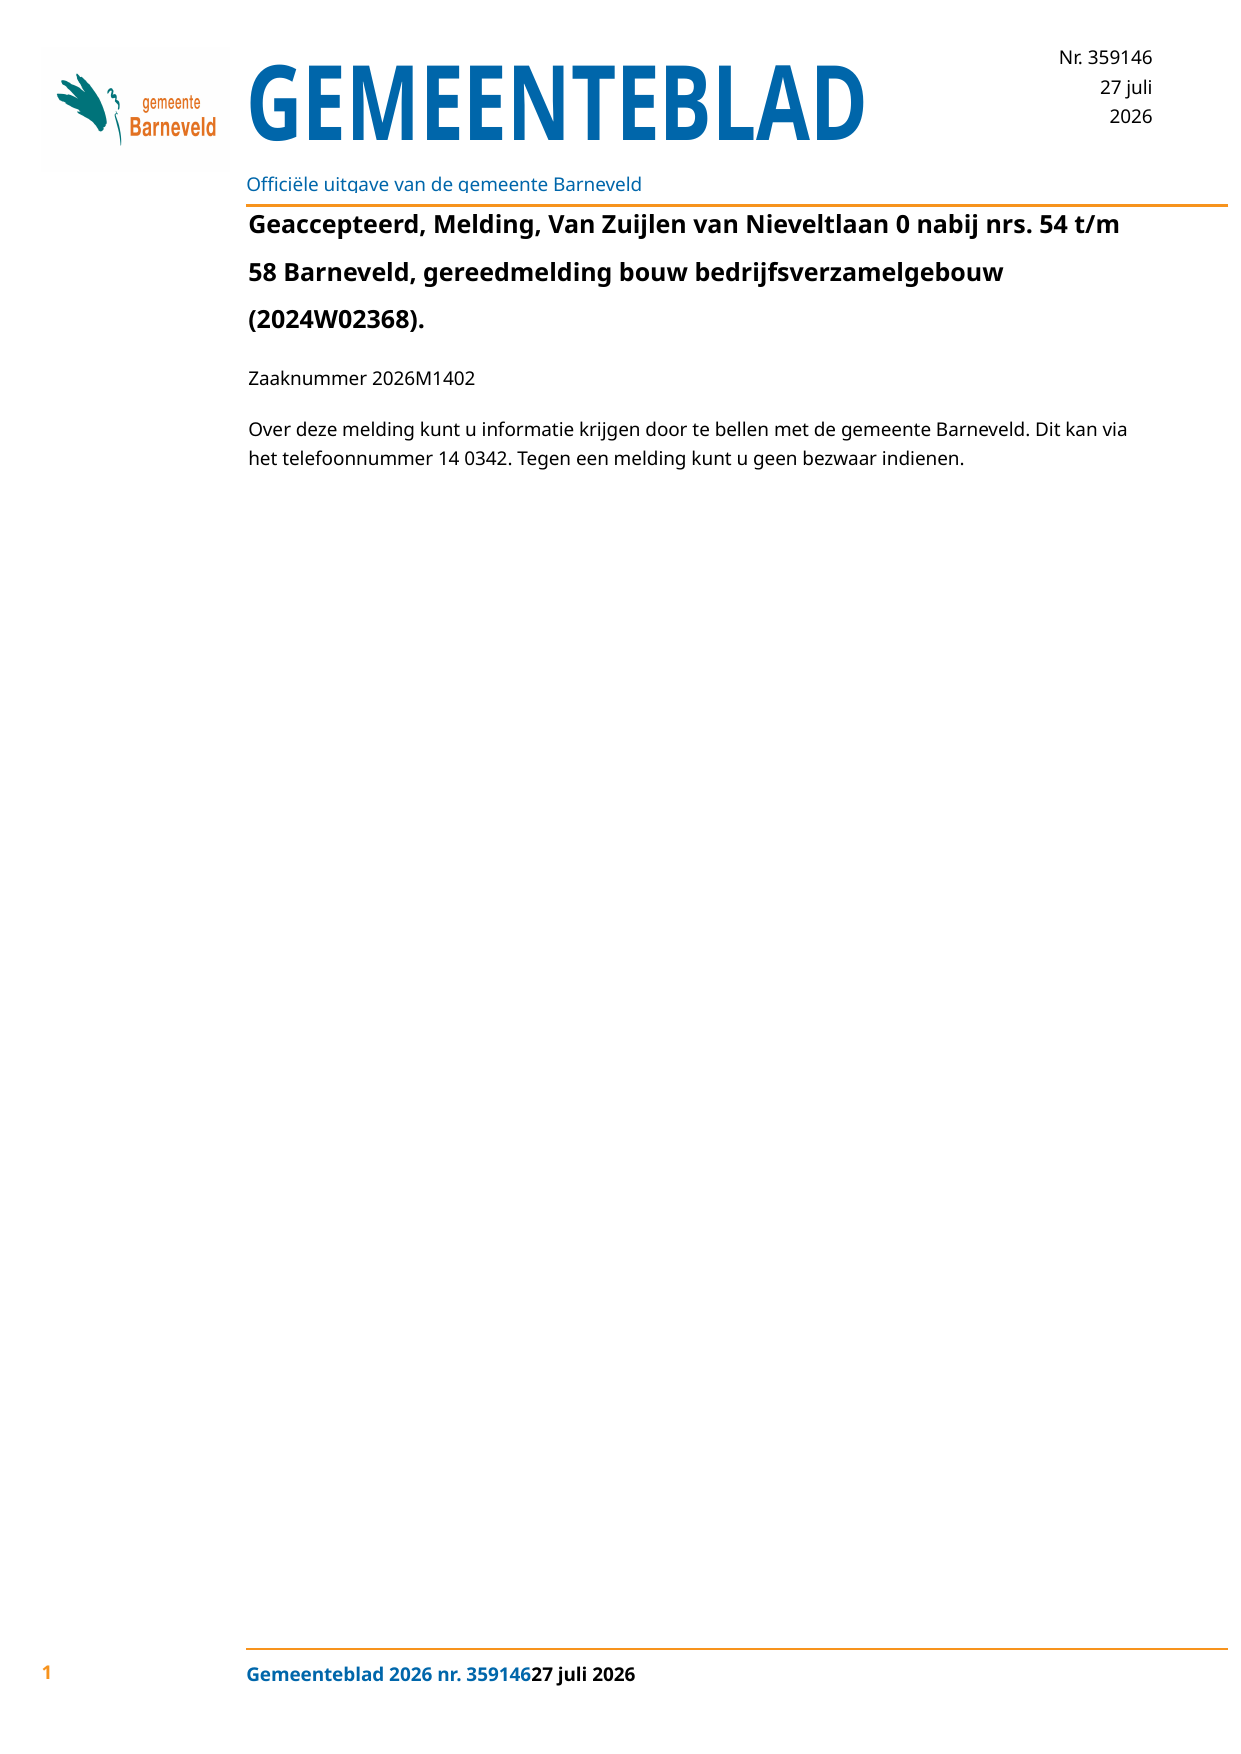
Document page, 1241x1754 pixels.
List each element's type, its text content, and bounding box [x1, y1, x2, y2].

text Over deze melding kunt u informatie krijgen door te bellen met de gemeente Barneveld. Dit kan via het telefoonnummer 14 0342. Tegen een melding kunt u geen bezwaar indienen. [248, 416, 1152, 471]
picture [41, 47, 231, 172]
text Geaccepteerd, Melding, Van Zuijlen van Nieveltlaan 0 nabij nrs. 54 t/m 58 Barneveld, gereedmelding bouw bedrijfsverzamelgebouw (2024W02368). [248, 207, 1152, 336]
text Zaaknummer 2026M1402 [248, 366, 1152, 391]
